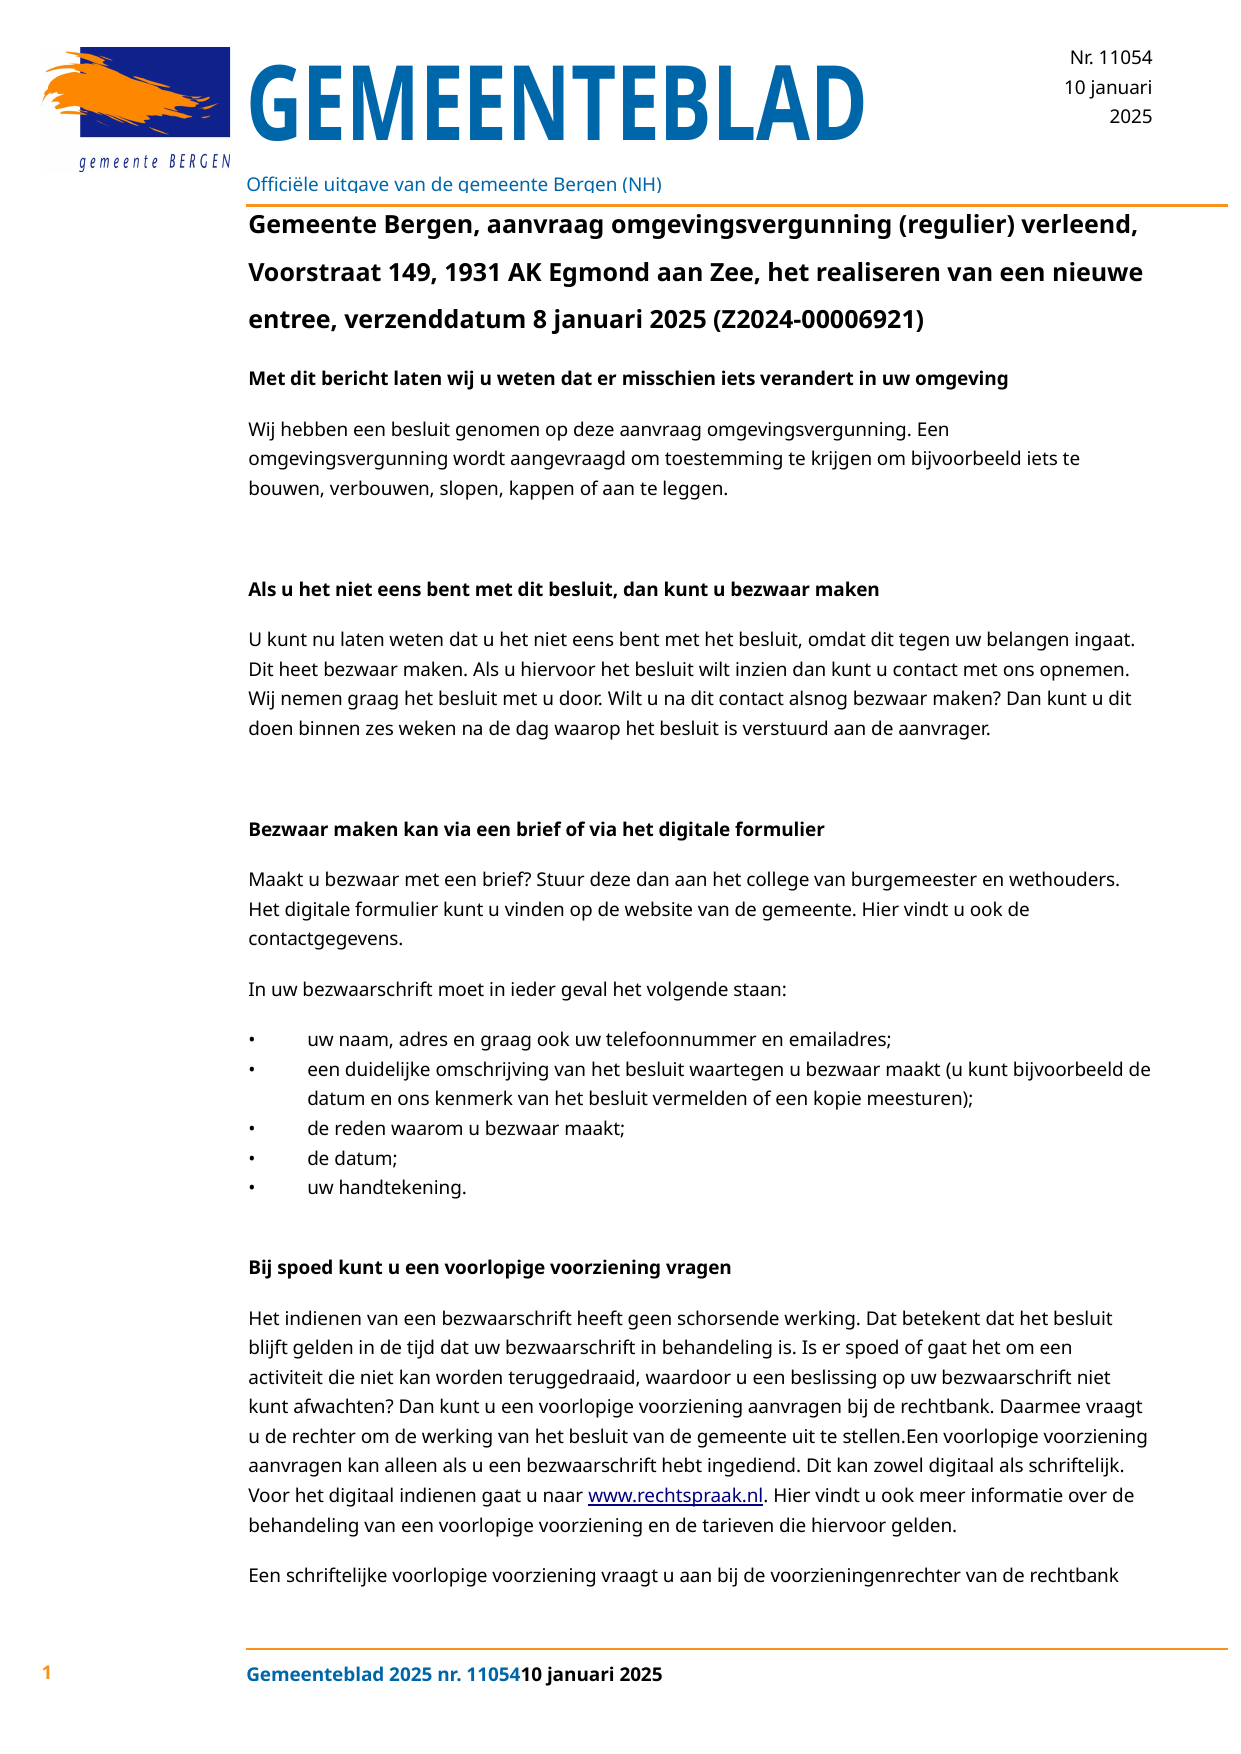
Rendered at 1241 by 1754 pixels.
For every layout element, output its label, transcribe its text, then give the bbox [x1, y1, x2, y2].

list uw handtekening. [248, 1174, 1152, 1200]
list uw naam, adres en graag ook uw telefoonnummer en emailadres; [248, 1026, 1152, 1052]
picture [41, 47, 231, 172]
text Wij hebben een besluit genomen op deze aanvraag omgevingsvergunning. Een omgevingsvergunning wordt aangevraagd om toestemming te krijgen om bijvoorbeeld iets te bouwen, verbouwen, slopen, kappen of aan te leggen. [248, 416, 1152, 501]
text Gemeente Bergen, aanvraag omgevingsvergunning (regulier) verleend, Voorstraat 149, 1931 AK Egmond aan Zee, het realiseren van een nieuwe entree, verzenddatum 8 januari 2025 (Z2024-00006921) [248, 207, 1152, 336]
text Met dit bericht laten wij u weten dat er misschien iets verandert in uw omgeving [248, 366, 1152, 391]
text Bezwaar maken kan via een brief of via het digitale formulier [248, 816, 1152, 842]
text Maakt u bezwaar met een brief? Stuur deze dan aan het college van burgemeester en wethouders. Het digitale formulier kunt u vinden op de website van de gemeente. Hier vindt u ook de contactgegevens. [248, 866, 1152, 951]
list een duidelijke omschrijving van het besluit waartegen u bezwaar maakt (u kunt bijvoorbeeld de datum en ons kenmerk van het besluit vermelden of een kopie meesturen); [248, 1056, 1152, 1111]
list de datum; [248, 1145, 1152, 1170]
text U kunt nu laten weten dat u het niet eens bent met het besluit, omdat dit tegen uw belangen ingaat. Dit heet bezwaar maken. Als u hiervoor het besluit wilt inzien dan kunt u contact met ons opnemen. Wij nemen graag het besluit met u door. Wilt u na dit contact alsnog bezwaar maken? Dan kunt u dit doen binnen zes weken na de dag waarop het besluit is verstuurd aan de aanvrager. [248, 626, 1152, 741]
text Bij spoed kunt u een voorlopige voorziening vragen [248, 1254, 1152, 1280]
list de reden waarom u bezwaar maakt; [248, 1115, 1152, 1141]
text Het indienen van een bezwaarschrift heeft geen schorsende werking. Dat betekent dat het besluit blijft gelden in de tijd dat uw bezwaarschrift in behandeling is. Is er spoed of gaat het om een activiteit die niet kan worden teruggedraaid, waardoor u een beslissing op uw bezwaarschrift niet kunt afwachten? Dan kunt u een voorlopige voorziening aanvragen bij de rechtbank. Daarmee vraagt u de rechter om de werking van het besluit van de gemeente uit te stellen.Een voorlopige voorziening aanvragen kan alleen als u een bezwaarschrift hebt ingediend. Dit kan zowel digitaal als schriftelijk. Voor het digitaal indienen gaat u naar www.rechtspraak.nl. Hier vindt u ook meer informatie over de behandeling van een voorlopige voorziening en de tarieven die hiervoor gelden. [248, 1305, 1152, 1537]
text In uw bezwaarschrift moet in ieder geval het volgende staan: [248, 976, 1152, 1002]
text Een schriftelijke voorlopige voorziening vraagt u aan bij de voorzieningenrechter van de rechtbank [248, 1562, 1152, 1588]
text Als u het niet eens bent met dit besluit, dan kunt u bezwaar maken [248, 576, 1152, 602]
